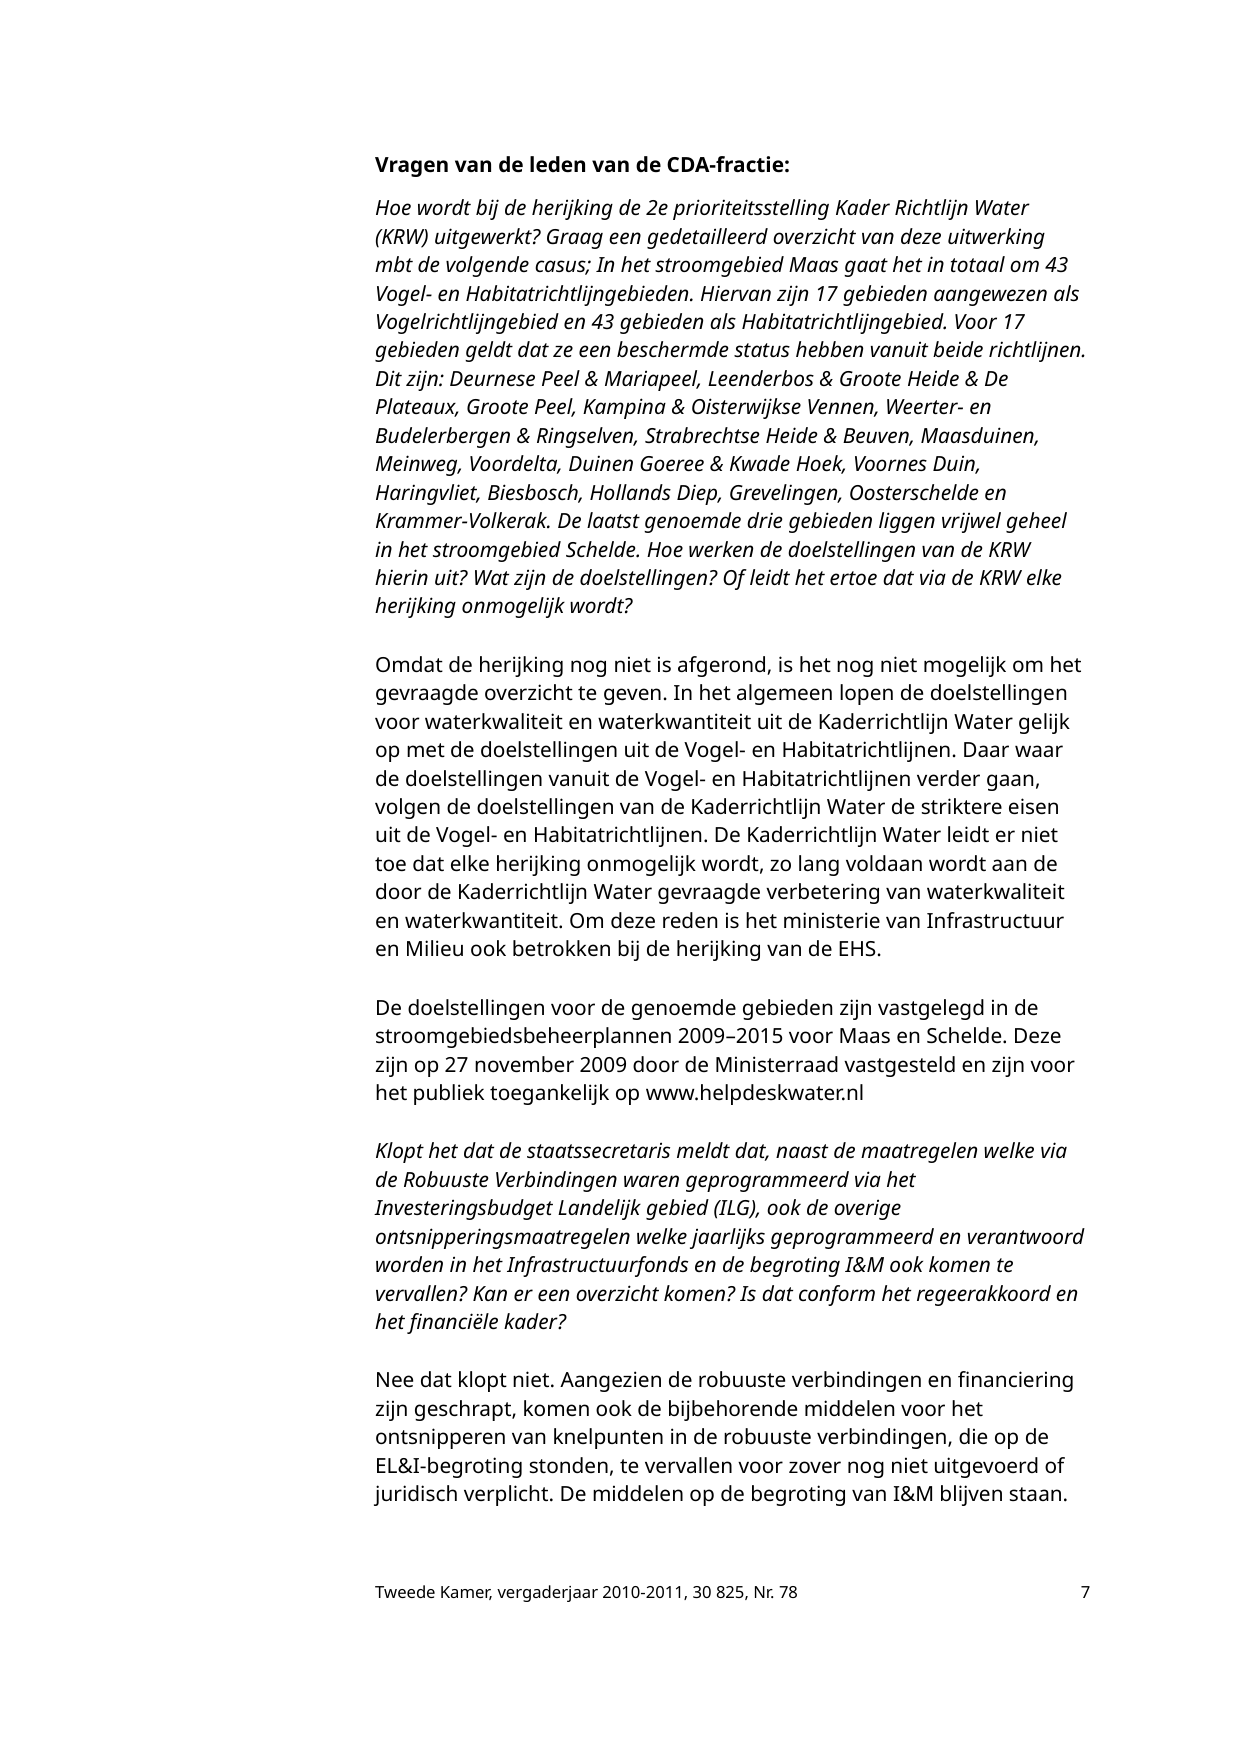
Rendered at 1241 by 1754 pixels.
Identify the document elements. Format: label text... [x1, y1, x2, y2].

text Hoe wordt bij de herijking de 2e prioriteitsstelling Kader Richtlijn Water (KRW) uitgewerkt? Graag een gedetailleerd overzicht van deze uitwerking mbt de volgende casus; In het stroomgebied Maas gaat het in totaal om 43 Vogel- en Habitatrichtlijngebieden. Hiervan zijn 17 gebieden aangewezen als Vogelrichtlijngebied en 43 gebieden als Habitatrichtlijngebied. Voor 17 gebieden geldt dat ze een beschermde status hebben vanuit beide richtlijnen. Dit zijn: Deurnese Peel & Mariapeel, Leenderbos & Groote Heide & De Plateaux, Groote Peel, Kampina & Oisterwijkse Vennen, Weerter- en Budelerbergen & Ringselven, Strabrechtse Heide & Beuven, Maasduinen, Meinweg, Voordelta, Duinen Goeree & Kwade Hoek, Voornes Duin, Haringvliet, Biesbosch, Hollands Diep, Grevelingen, Oosterschelde en Krammer-Volkerak. De laatst genoemde drie gebieden liggen vrijwel geheel in het stroomgebied Schelde. Hoe werken de doelstellingen van de KRW hierin uit? Wat zijn de doelstellingen? Of leidt het ertoe dat via de KRW elke herijking onmogelijk wordt? [375, 193, 1090, 620]
text Omdat de herijking nog niet is afgerond, is het nog niet mogelijk om het gevraagde overzicht te geven. In het algemeen lopen de doelstellingen voor waterkwaliteit en waterkwantiteit uit de Kaderrichtlijn Water gelijk op met de doelstellingen uit de Vogel- en Habitatrichtlijnen. Daar waar de doelstellingen vanuit de Vogel- en Habitatrichtlijnen verder gaan, volgen de doelstellingen van de Kaderrichtlijn Water de striktere eisen uit de Vogel- en Habitatrichtlijnen. De Kaderrichtlijn Water leidt er niet toe dat elke herijking onmogelijk wordt, zo lang voldaan wordt aan de door de Kaderrichtlijn Water gevraagde verbetering van waterkwaliteit en waterkwantiteit. Om deze reden is het ministerie van Infrastructuur en Milieu ook betrokken bij de herijking van de EHS. [375, 650, 1090, 963]
text Klopt het dat de staatssecretaris meldt dat, naast de maatregelen welke via de Robuuste Verbindingen waren geprogrammeerd via het Investeringsbudget Landelijk gebied (ILG), ook de overige ontsnipperingsmaatregelen welke jaarlijks geprogrammeerd en verantwoord worden in het Infrastructuurfonds en de begroting I&M ook komen te vervallen? Kan er een overzicht komen? Is dat conform het regeerakkoord en het financiële kader? [375, 1137, 1090, 1336]
text De doelstellingen voor de genoemde gebieden zijn vastgelegd in de stroomgebiedsbeheerplannen 2009–2015 voor Maas en Schelde. Deze zijn op 27 november 2009 door de Ministerraad vastgesteld en zijn voor het publiek toegankelijk op www.helpdeskwater.nl [375, 993, 1090, 1107]
text Nee dat klopt niet. Aangezien de robuuste verbindingen en financiering zijn geschrapt, komen ook de bijbehorende middelen voor het ontsnipperen van knelpunten in de robuuste verbindingen, die op de EL&I-begroting stonden, te vervallen voor zover nog niet uitgevoerd of juridisch verplicht. De middelen op de begroting van I&M blijven staan. [375, 1366, 1090, 1508]
text Vragen van de leden van de CDA-fractie: [375, 150, 1090, 178]
